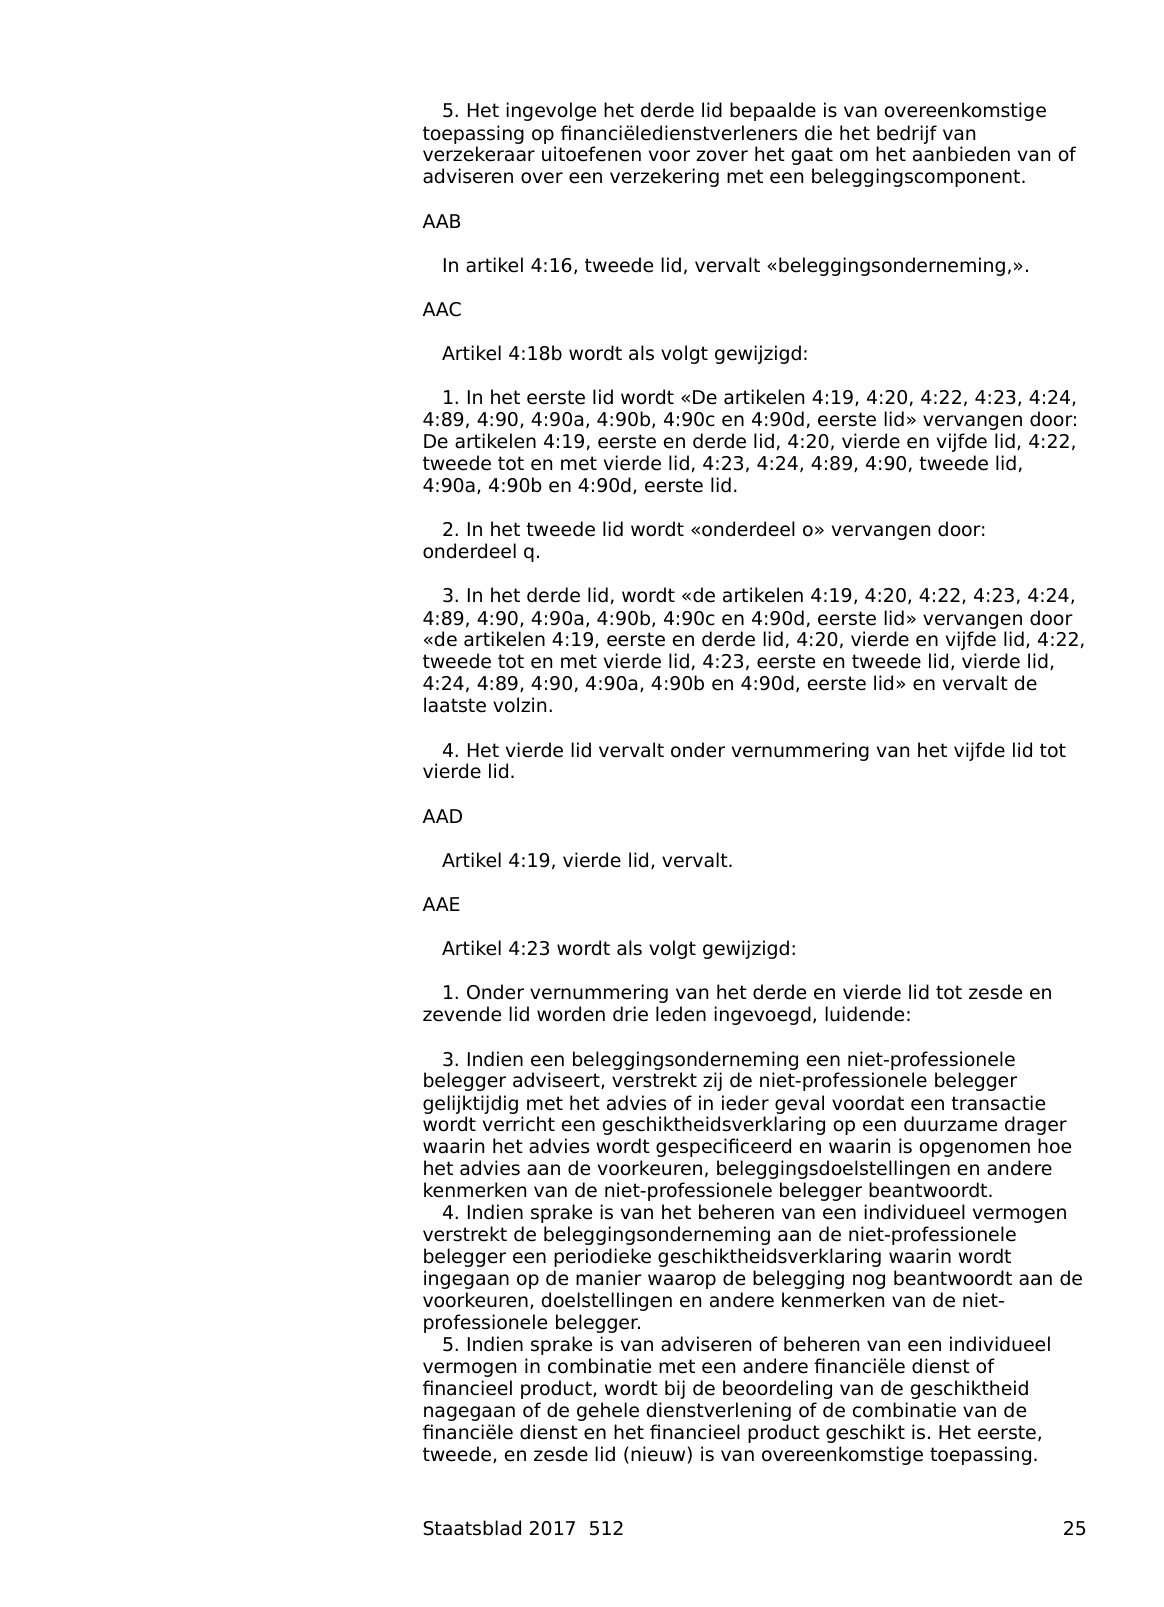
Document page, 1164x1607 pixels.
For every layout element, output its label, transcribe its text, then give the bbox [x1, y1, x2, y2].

text 3. Indien een beleggingsonderneming een niet-professionele belegger adviseert, verstrekt zij de niet-professionele belegger gelijktijdig met het advies of in ieder geval voordat een transactie wordt verricht een geschiktheidsverklaring op een duurzame drager waarin het advies wordt gespecificeerd en waarin is opgenomen hoe het advies aan de voorkeuren, beleggingsdoelstellingen en andere kenmerken van de niet-professionele belegger beantwoordt. [422, 1048, 1087, 1202]
text 1. In het eerste lid wordt «De artikelen 4:19, 4:20, 4:22, 4:23, 4:24, 4:89, 4:90, 4:90a, 4:90b, 4:90c en 4:90d, eerste lid» vervangen door: De artikelen 4:19, eerste en derde lid, 4:20, vierde en vijfde lid, 4:22, tweede tot en met vierde lid, 4:23, 4:24, 4:89, 4:90, tweede lid, 4:90a, 4:90b en 4:90d, eerste lid. [422, 387, 1087, 497]
text 3. In het derde lid, wordt «de artikelen 4:19, 4:20, 4:22, 4:23, 4:24, 4:89, 4:90, 4:90a, 4:90b, 4:90c en 4:90d, eerste lid» vervangen door «de artikelen 4:19, eerste en derde lid, 4:20, vierde en vijfde lid, 4:22, tweede tot en met vierde lid, 4:23, eerste en tweede lid, vierde lid, 4:24, 4:89, 4:90, 4:90a, 4:90b en 4:90d, eerste lid» en vervalt de laatste volzin. [422, 585, 1087, 717]
text 5. Het ingevolge het derde lid bepaalde is van overeenkomstige toepassing op financiëledienstverleners die het bedrijf van verzekeraar uitoefenen voor zover het gaat om het aanbieden van of adviseren over een verzekering met een beleggingscomponent. [422, 100, 1087, 188]
text Artikel 4:23 wordt als volgt gewijzigd: [422, 938, 1087, 960]
text 2. In het tweede lid wordt «onderdeel o» vervangen door: onderdeel q. [422, 519, 1087, 563]
text AAB [422, 211, 1087, 232]
text 1. Onder vernummering van het derde en vierde lid tot zesde en zevende lid worden drie leden ingevoegd, luidende: [422, 982, 1087, 1026]
text 4. Het vierde lid vervalt onder vernummering van het vijfde lid tot vierde lid. [422, 739, 1087, 783]
text 4. Indien sprake is van het beheren van een individueel vermogen verstrekt de beleggingsonderneming aan de niet-professionele belegger een periodieke geschiktheidsverklaring waarin wordt ingegaan op de manier waarop de belegging nog beantwoordt aan de voorkeuren, doelstellingen en andere kenmerken van de niet-professionele belegger. [422, 1202, 1087, 1334]
text In artikel 4:16, tweede lid, vervalt «beleggingsonderneming,». [422, 255, 1087, 277]
text Artikel 4:18b wordt als volgt gewijzigd: [422, 343, 1087, 365]
text Artikel 4:19, vierde lid, vervalt. [422, 850, 1087, 872]
text AAC [422, 299, 1087, 321]
text AAE [422, 894, 1087, 916]
text 5. Indien sprake is van adviseren of beheren van een individueel vermogen in combinatie met een andere financiële dienst of financieel product, wordt bij de beoordeling van de geschiktheid nagegaan of de gehele dienstverlening of de combinatie van de financiële dienst en het financieel product geschikt is. Het eerste, tweede, en zesde lid (nieuw) is van overeenkomstige toepassing. [422, 1334, 1087, 1466]
text AAD [422, 806, 1087, 828]
